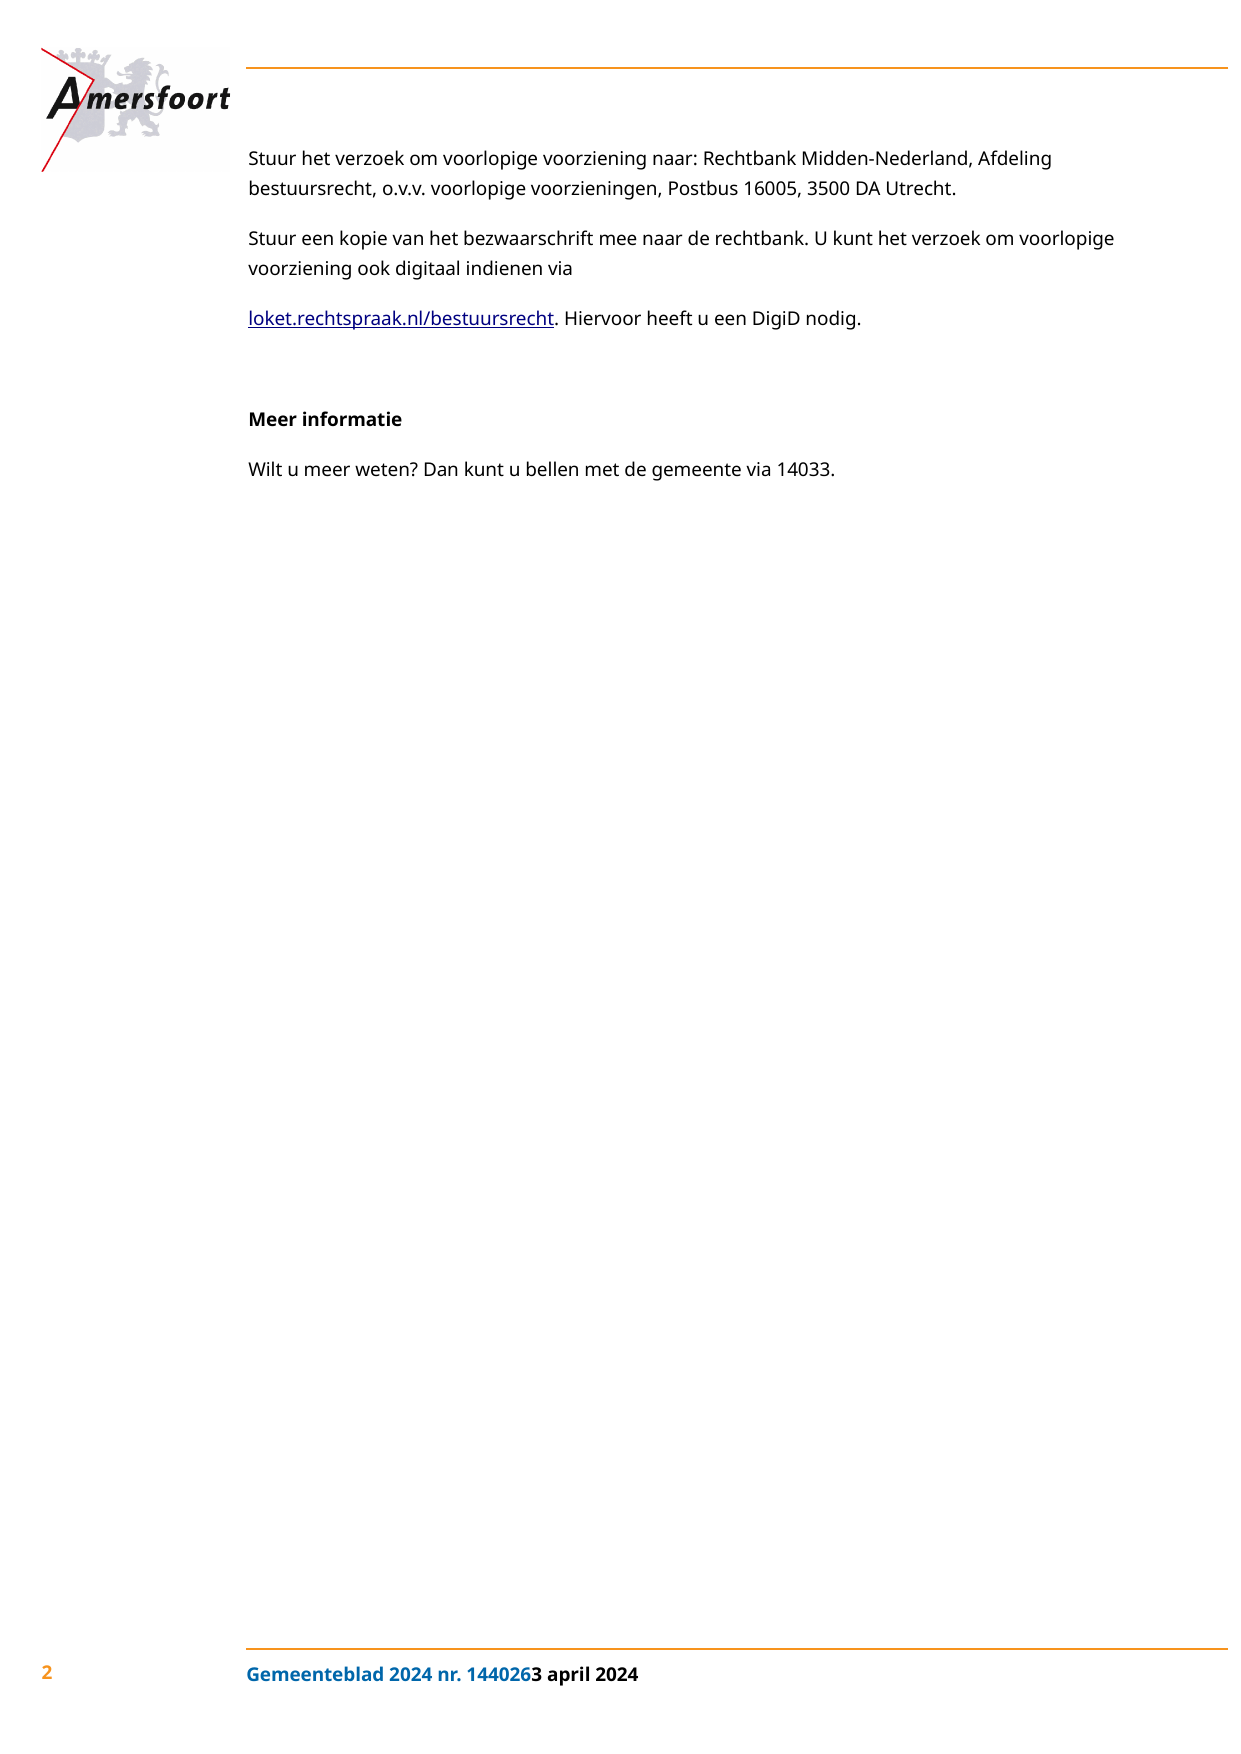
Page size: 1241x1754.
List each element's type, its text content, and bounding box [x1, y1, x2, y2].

text loket.rechtspraak.nl/bestuursrecht. Hiervoor heeft u een DigiD nodig. [248, 305, 1152, 331]
text Wilt u meer weten? Dan kunt u bellen met de gemeente via 14033. [248, 456, 1152, 482]
text Stuur het verzoek om voorlopige voorziening naar: Rechtbank Midden-Nederland, Afdeling bestuursrecht, o.v.v. voorlopige voorzieningen, Postbus 16005, 3500 DA Utrecht. [248, 145, 1152, 201]
text Stuur een kopie van het bezwaarschrift mee naar de rechtbank. U kunt het verzoek om voorlopige voorziening ook digitaal indienen via [248, 225, 1152, 281]
picture [41, 47, 231, 172]
text Meer informatie [248, 406, 1152, 432]
